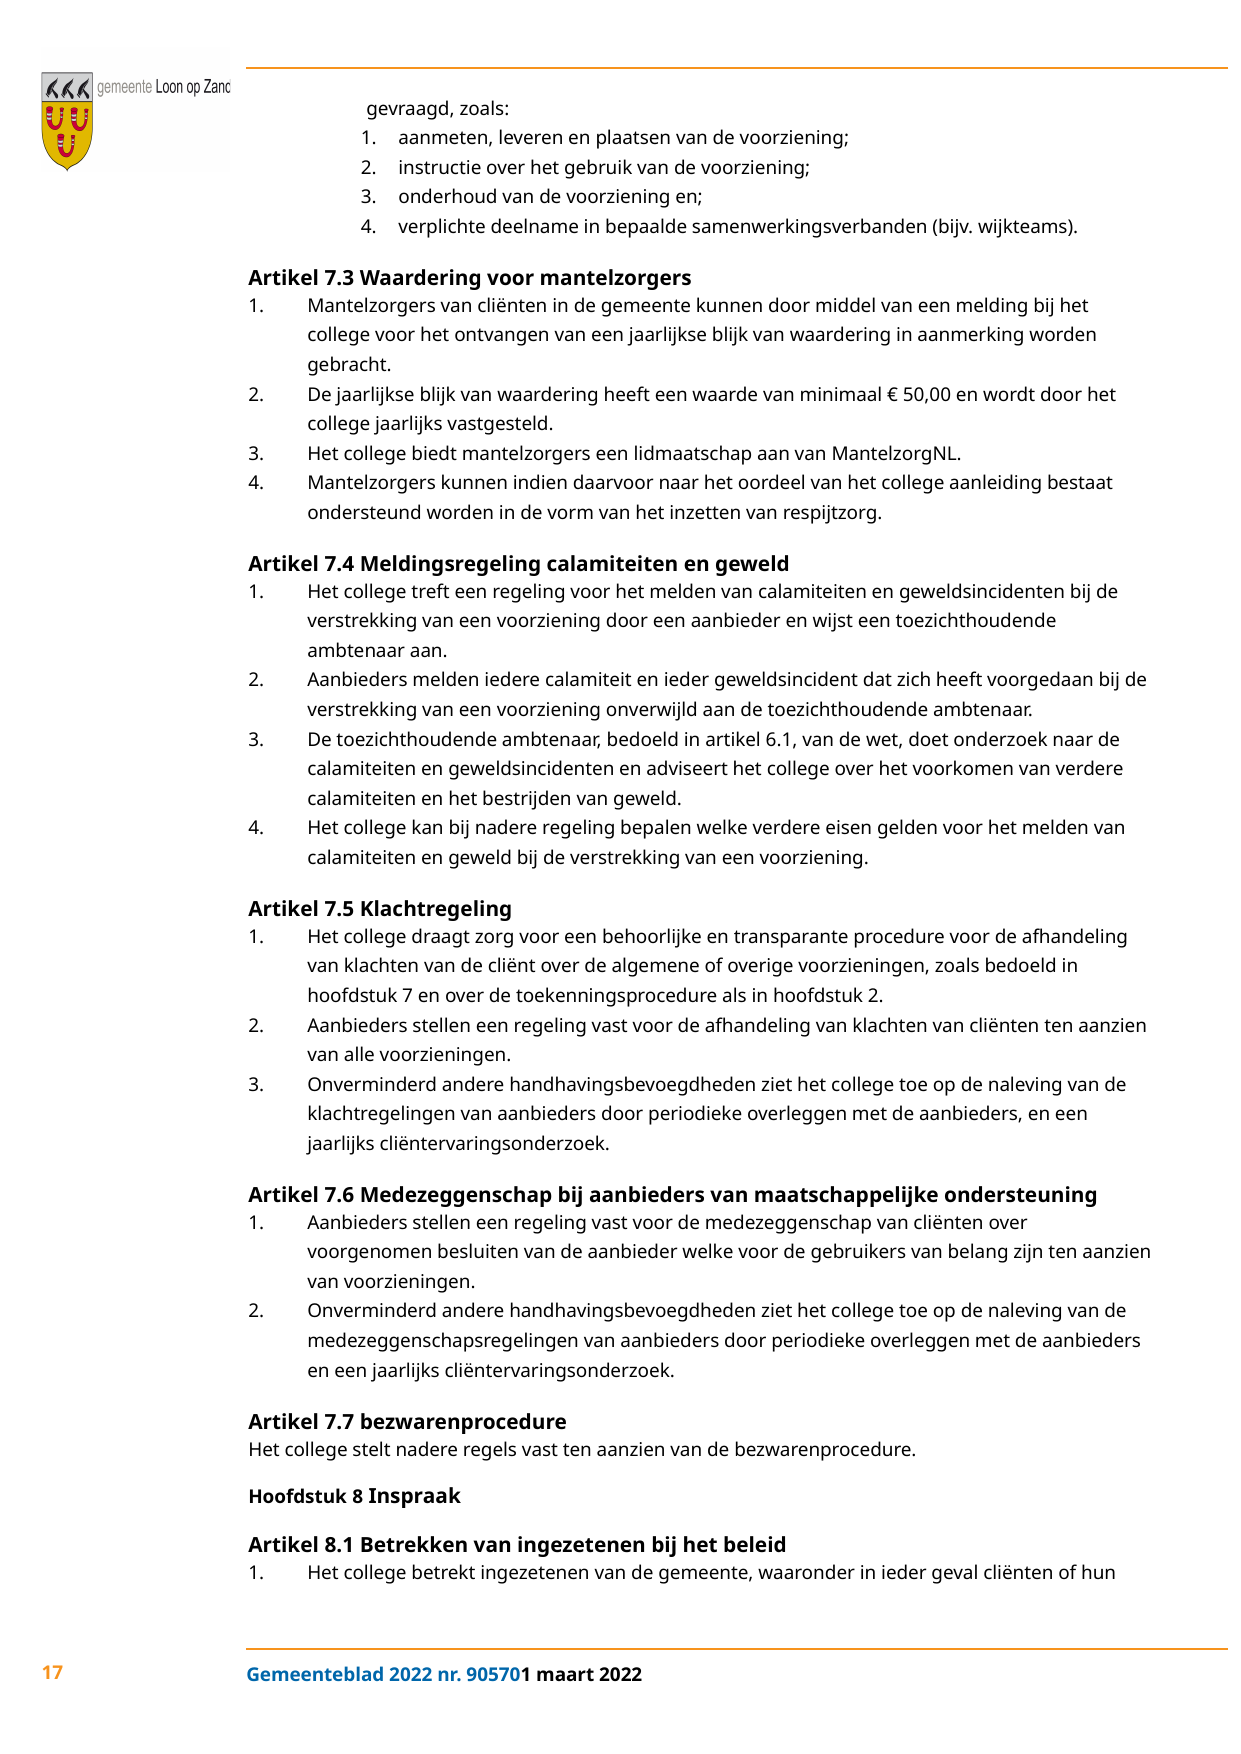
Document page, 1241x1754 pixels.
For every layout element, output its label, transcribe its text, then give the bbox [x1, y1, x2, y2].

list Onverminderd andere handhavingsbevoegdheden ziet het college toe op de naleving van de medezeggenschapsregelingen van aanbieders door periodieke overleggen met de aanbieders en een jaarlijks cliëntervaringsonderzoek. [248, 1298, 1152, 1383]
list De toezichthoudende ambtenaar, bedoeld in artikel 6.1, van de wet, doet onderzoek naar de calamiteiten en geweldsincidenten en adviseert het college over het voorkomen van verdere calamiteiten en het bestrijden van geweld. [248, 726, 1152, 811]
list onderhoud van de voorziening en; [361, 183, 1152, 209]
list Het college kan bij nadere regeling bepalen welke verdere eisen gelden voor het melden van calamiteiten en geweld bij de verstrekking van een voorziening. [248, 814, 1152, 870]
list Het college biedt mantelzorgers een lidmaatschap aan van MantelzorgNL. [248, 440, 1152, 466]
text Artikel 7.7 bezwarenprocedure [248, 1407, 1152, 1436]
text Artikel 7.6 Medezeggenschap bij aanbieders van maatschappelijke ondersteuning [248, 1181, 1152, 1209]
list instructie over het gebruik van de voorziening; [361, 154, 1152, 180]
list De jaarlijkse blijk van waardering heeft een waarde van minimaal € 50,00 en wordt door het college jaarlijks vastgesteld. [248, 381, 1152, 436]
list Aanbieders stellen een regeling vast voor de medezeggenschap van cliënten over voorgenomen besluiten van de aanbieder welke voor de gebruikers van belang zijn ten aanzien van voorzieningen. [248, 1209, 1152, 1294]
list Aanbieders stellen een regeling vast voor de afhandeling van klachten van cliënten ten aanzien van alle voorzieningen. [248, 1012, 1152, 1067]
list Mantelzorgers van cliënten in de gemeente kunnen door middel van een melding bij het college voor het ontvangen van een jaarlijkse blijk van waardering in aanmerking worden gebracht. [248, 292, 1152, 377]
list Het college betrekt ingezetenen van de gemeente, waaronder in ieder geval cliënten of hun [248, 1559, 1152, 1585]
text Hoofdstuk 8 Inspraak [248, 1481, 1152, 1510]
list verplichte deelname in bepaalde samenwerkingsverbanden (bijv. wijkteams). [361, 213, 1152, 239]
text Artikel 7.4 Meldingsregeling calamiteiten en geweld [248, 549, 1152, 578]
list Het college draagt zorg voor een behoorlijke en transparante procedure voor de afhandeling van klachten van de cliënt over de algemene of overige voorzieningen, zoals bedoeld in hoofdstuk 7 en over de toekenningsprocedure als in hoofdstuk 2. [248, 923, 1152, 1008]
text Artikel 8.1 Betrekken van ingezetenen bij het beleid [248, 1531, 1152, 1559]
list Het college treft een regeling voor het melden van calamiteiten en geweldsincidenten bij de verstrekking van een voorziening door een aanbieder en wijst een toezichthoudende ambtenaar aan. [248, 578, 1152, 663]
text Artikel 7.5 Klachtregeling [248, 894, 1152, 923]
list aanmeten, leveren en plaatsen van de voorziening; [361, 124, 1152, 150]
text Het college stelt nadere regels vast ten aanzien van de bezwarenprocedure. [248, 1436, 1152, 1461]
list gevraagd, zoals: [307, 95, 1152, 121]
picture [41, 47, 231, 172]
text Artikel 7.3 Waardering voor mantelzorgers [248, 263, 1152, 292]
list Mantelzorgers kunnen indien daarvoor naar het oordeel van het college aanleiding bestaat ondersteund worden in de vorm van het inzetten van respijtzorg. [248, 469, 1152, 525]
list Aanbieders melden iedere calamiteit en ieder geweldsincident dat zich heeft voorgedaan bij de verstrekking van een voorziening onverwijld aan de toezichthoudende ambtenaar. [248, 667, 1152, 722]
list Onverminderd andere handhavingsbevoegdheden ziet het college toe op de naleving van de klachtregelingen van aanbieders door periodieke overleggen met de aanbieders, en een jaarlijks cliëntervaringsonderzoek. [248, 1071, 1152, 1156]
